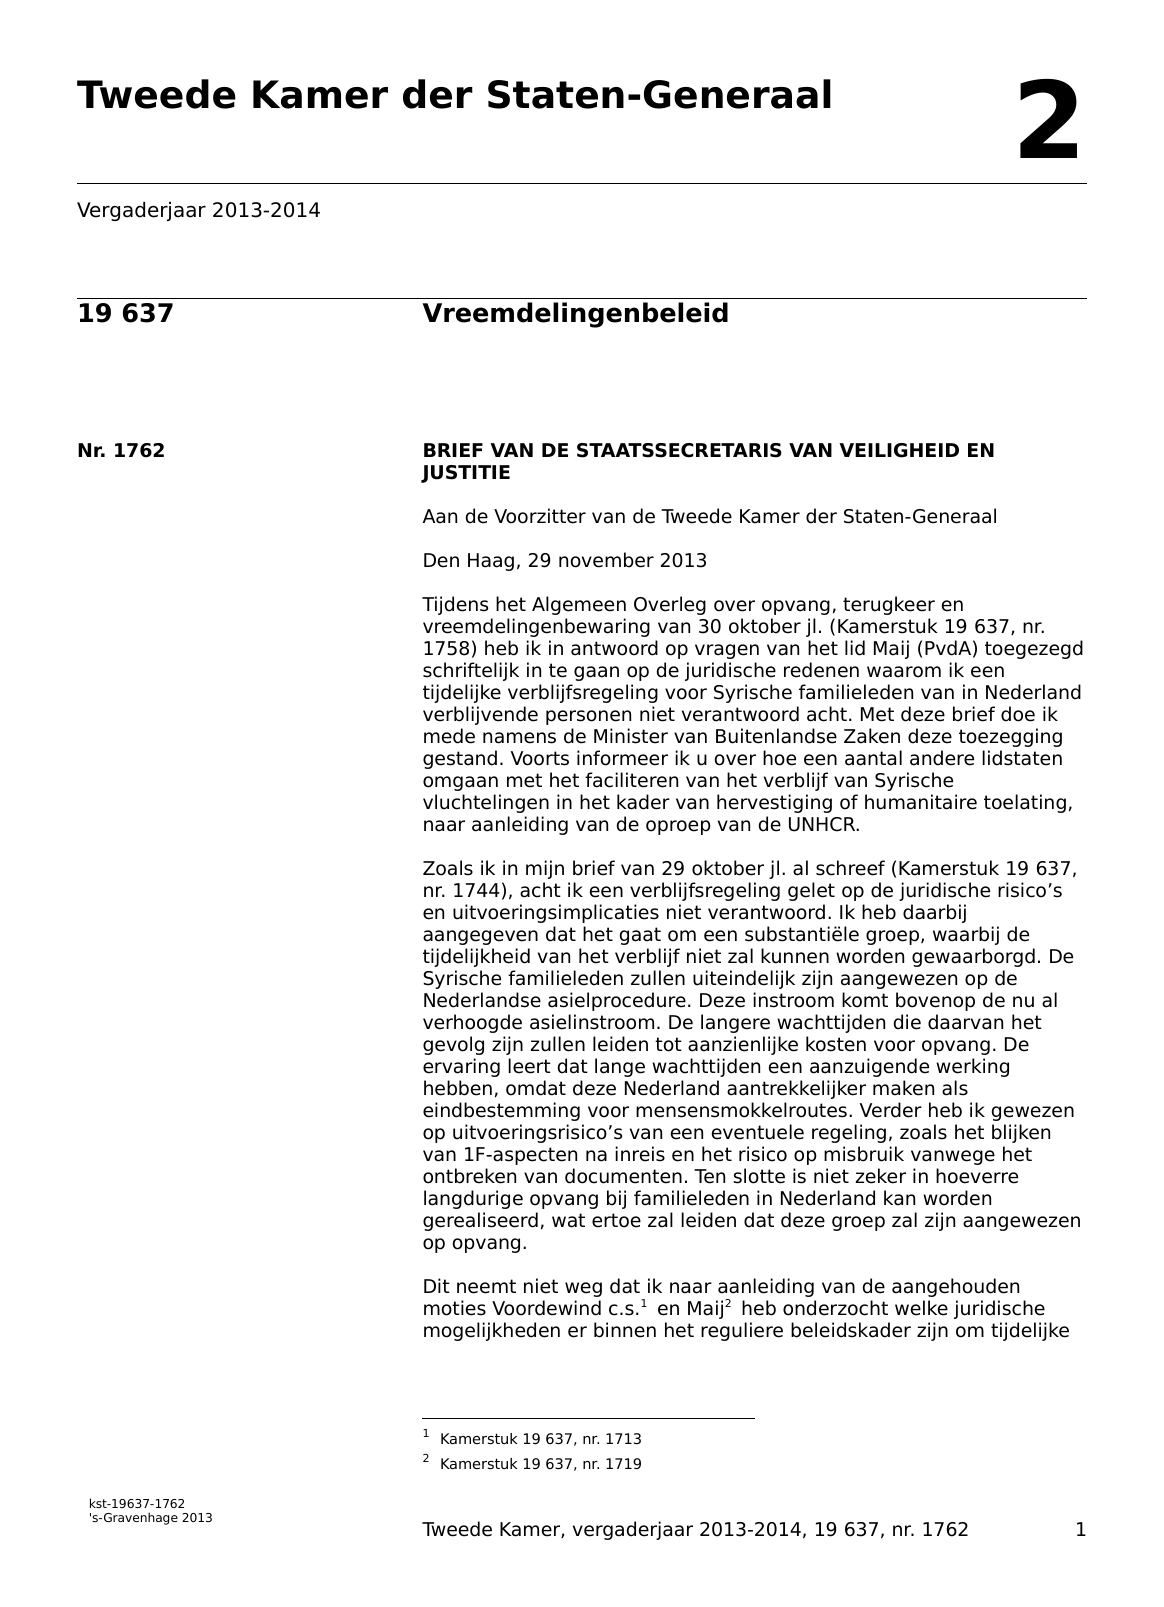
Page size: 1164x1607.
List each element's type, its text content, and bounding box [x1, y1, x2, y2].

text 's-Gravenhage 2013 [88, 1511, 323, 1525]
subtitle 19 637 Vreemdelingenbeleid [77, 299, 1087, 329]
text kst-19637-1762 [88, 1497, 323, 1511]
text Tijdens het Algemeen Overleg over opvang, terugkeer en vreemdelingenbewaring van 30 oktober jl. (Kamerstuk 19 637, nr. 1758) heb ik in antwoord op vragen van het lid Maij (PvdA) toegezegd schriftelijk in te gaan op de juridische redenen waarom ik een tijdelijke verblijfsregeling voor Syrische familieleden van in Nederland verblijvende personen niet verantwoord acht. Met deze brief doe ik mede namens de Minister van Buitenlandse Zaken deze toezegging gestand. Voorts informeer ik u over hoe een aantal andere lidstaten omgaan met het faciliteren van het verblijf van Syrische vluchtelingen in het kader van hervestiging of humanitaire toelating, naar aanleiding van de oproep van de UNHCR. [422, 594, 1087, 836]
table_header 2 [886, 59, 1087, 183]
text Kamerstuk 19 637, nr. 1713 [422, 1427, 1087, 1449]
table_cell Vergaderjaar 2013-2014 [77, 184, 1087, 298]
text Aan de Voorzitter van de Tweede Kamer der Staten-Generaal [422, 506, 1087, 528]
text Kamerstuk 19 637, nr. 1719 [422, 1452, 1087, 1474]
subtitle Nr. 1762 BRIEF VAN DE STAATSSECRETARIS VAN VEILIGHEID EN JUSTITIE [77, 440, 1087, 484]
text Dit neemt niet weg dat ik naar aanleiding van de aangehouden moties Voordewind c.s. en Maij heb onderzocht welke juridische mogelijkheden er binnen het reguliere beleidskader zijn om tijdelijke [422, 1276, 1087, 1342]
text Zoals ik in mijn brief van 29 oktober jl. al schreef (Kamerstuk 19 637, nr. 1744), acht ik een verblijfsregeling gelet op de juridische risico’s en uitvoeringsimplicaties niet verantwoord. Ik heb daarbij aangegeven dat het gaat om een substantiële groep, waarbij de tijdelijkheid van het verblijf niet zal kunnen worden gewaarborgd. De Syrische familieleden zullen uiteindelijk zijn aangewezen op de Nederlandse asielprocedure. Deze instroom komt bovenop de nu al verhoogde asielinstroom. De langere wachttijden die daarvan het gevolg zijn zullen leiden tot aanzienlijke kosten voor opvang. De ervaring leert dat lange wachttijden een aanzuigende werking hebben, omdat deze Nederland aantrekkelijker maken als eindbestemming voor mensensmokkelroutes. Verder heb ik gewezen op uitvoeringsrisico’s van een eventuele regeling, zoals het blijken van 1F-aspecten na inreis en het risico op misbruik vanwege het ontbreken van documenten. Ten slotte is niet zeker in hoeverre langdurige opvang bij familieleden in Nederland kan worden gerealiseerd, wat ertoe zal leiden dat deze groep zal zijn aangewezen op opvang. [422, 858, 1087, 1254]
text Den Haag, 29 november 2013 [422, 550, 1087, 572]
table_header Tweede Kamer der Staten-Generaal [77, 59, 886, 183]
